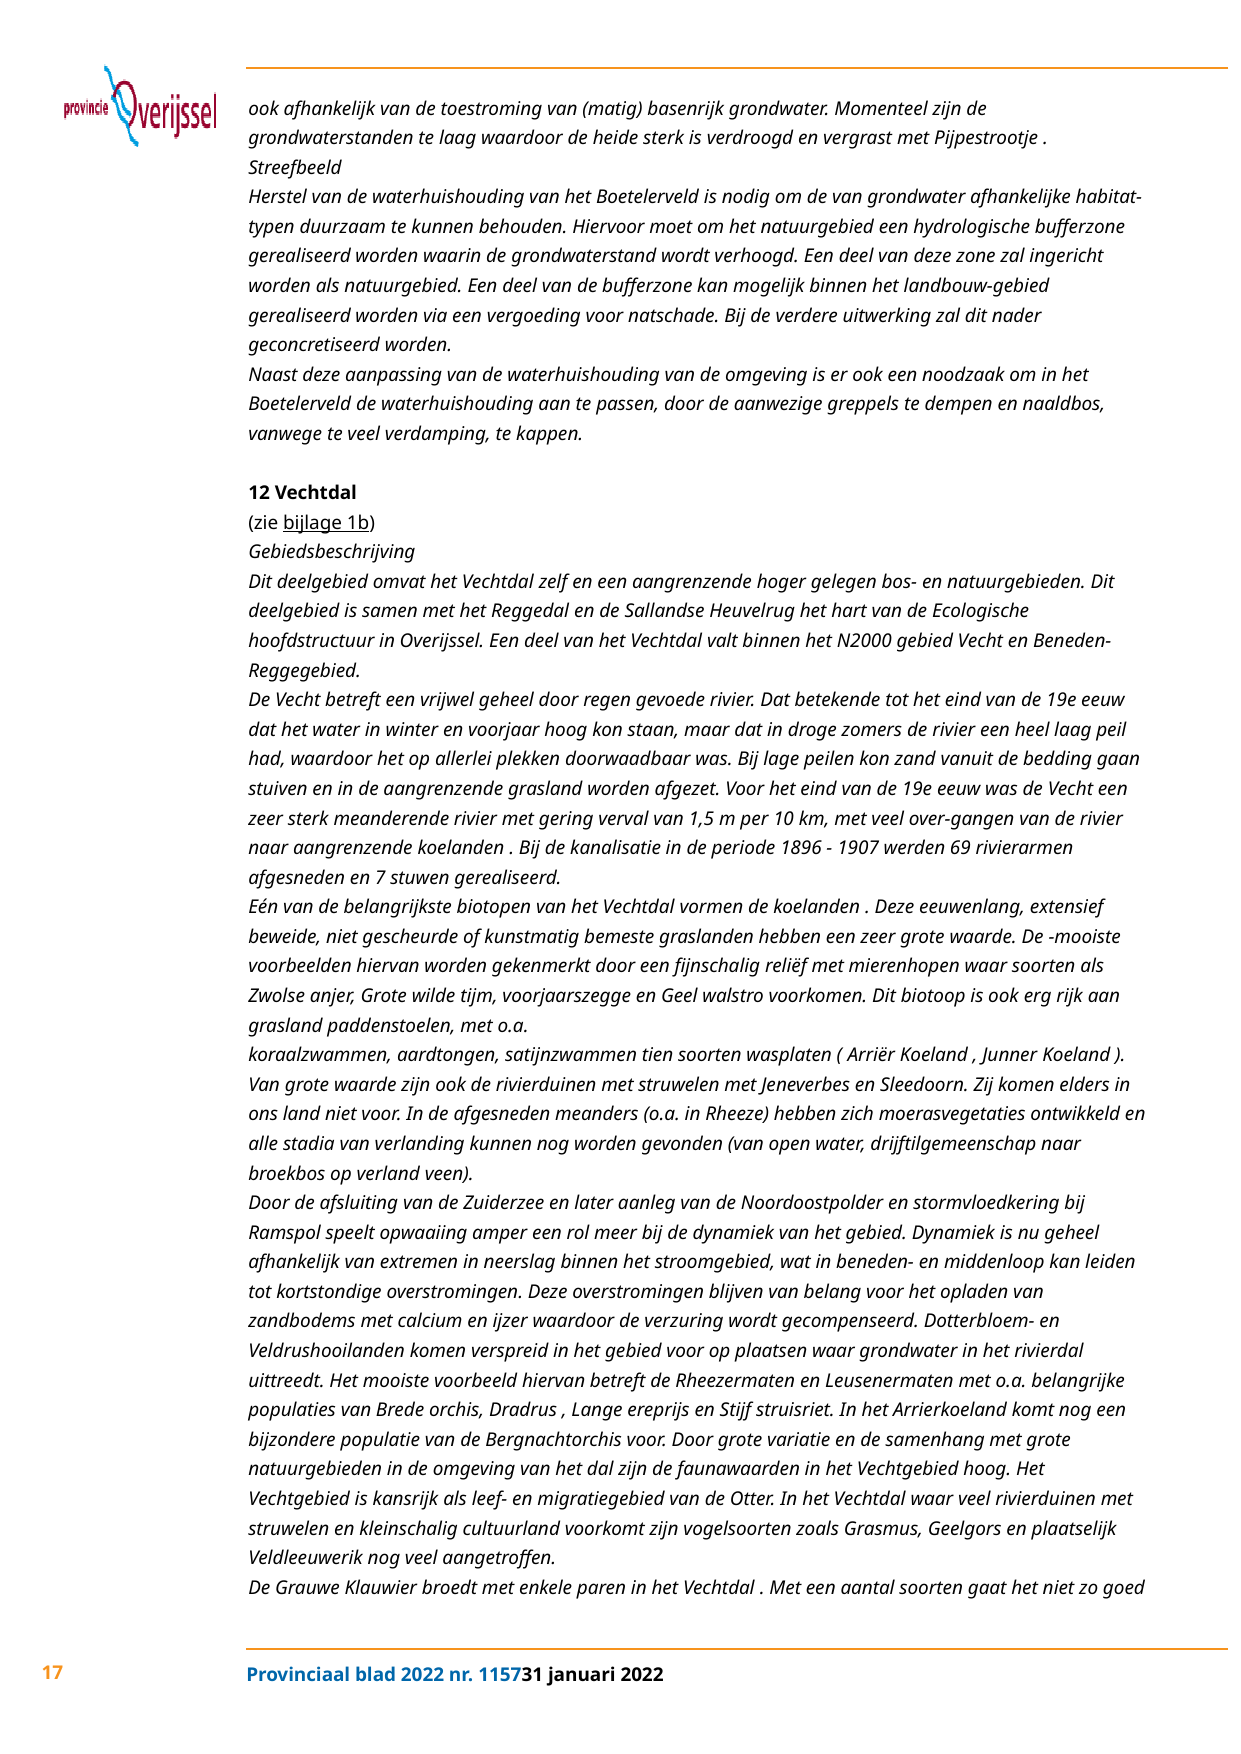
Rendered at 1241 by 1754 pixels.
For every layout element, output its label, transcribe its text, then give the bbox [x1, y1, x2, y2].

text Dit deelgebied omvat het Vechtdal zelf en een aangrenzende hoger gelegen bos- en natuurgebieden. Dit deelgebied is samen met het Reggedal en de Sallandse Heuvelrug het hart van de Ecologische hoofdstructuur in Overijssel. Een deel van het Vechtdal valt binnen het N2000 gebied Vecht en Beneden-Reggegebied. [248, 568, 1152, 683]
text Herstel van de waterhuishouding van het Boetelerveld is nodig om de van grondwater afhankelijke habitat-typen duurzaam te kunnen behouden. Hiervoor moet om het natuurgebied een hydrologische bufferzone gerealiseerd worden waarin de grondwaterstand wordt verhoogd. Een deel van deze zone zal ingericht worden als natuurgebied. Een deel van de bufferzone kan mogelijk binnen het landbouw-gebied gerealiseerd worden via een vergoeding voor natschade. Bij de verdere uitwerking zal dit nader geconcretiseerd worden. [248, 183, 1152, 357]
text ook afhankelijk van de toestroming van (matig) basenrijk grondwater. Momenteel zijn de grondwaterstanden te laag waardoor de heide sterk is verdroogd en vergrast met Pijpestrootje . [248, 95, 1152, 150]
text Streefbeeld [248, 154, 1152, 180]
text De Grauwe Klauwier broedt met enkele paren in het Vechtdal . Met een aantal soorten gaat het niet zo goed [248, 1574, 1152, 1600]
text (zie bijlage 1b) [248, 509, 1152, 535]
text Gebiedsbeschrijving [248, 538, 1152, 564]
text De Vecht betreft een vrijwel geheel door regen gevoede rivier. Dat betekende tot het eind van de 19e eeuw dat het water in winter en voorjaar hoog kon staan, maar dat in droge zomers de rivier een heel laag peil had, waardoor het op allerlei plekken doorwaadbaar was. Bij lage peilen kon zand vanuit de bedding gaan stuiven en in de aangrenzende grasland worden afgezet. Voor het eind van de 19e eeuw was de Vecht een zeer sterk meanderende rivier met gering verval van 1,5 m per 10 km, met veel over-gangen van de rivier naar aangrenzende koelanden . Bij de kanalisatie in de periode 1896 - 1907 werden 69 rivierarmen afgesneden en 7 stuwen gerealiseerd. [248, 686, 1152, 890]
picture [41, 47, 231, 172]
text Door de afsluiting van de Zuiderzee en later aanleg van de Noordoostpolder en stormvloedkering bij Ramspol speelt opwaaiing amper een rol meer bij de dynamiek van het gebied. Dynamiek is nu geheel afhankelijk van extremen in neerslag binnen het stroomgebied, wat in beneden- en middenloop kan leiden tot kortstondige overstromingen. Deze overstromingen blijven van belang voor het opladen van zandbodems met calcium en ijzer waardoor de verzuring wordt gecompenseerd. Dotterbloem- en Veldrushooilanden komen verspreid in het gebied voor op plaatsen waar grondwater in het rivierdal uittreedt. Het mooiste voorbeeld hiervan betreft de Rheezermaten en Leusenermaten met o.a. belangrijke populaties van Brede orchis, Dradrus , Lange ereprijs en Stijf struisriet. In het Arrierkoeland komt nog een bijzondere populatie van de Bergnachtorchis voor. Door grote variatie en de samenhang met grote natuurgebieden in de omgeving van het dal zijn de faunawaarden in het Vechtgebied hoog. Het Vechtgebied is kansrijk als leef- en migratiegebied van de Otter. In het Vechtdal waar veel rivierduinen met struwelen en kleinschalig cultuurland voorkomt zijn vogelsoorten zoals Grasmus, Geelgors en plaatselijk Veldleeuwerik nog veel aangetroffen. [248, 1189, 1152, 1570]
text koraalzwammen, aardtongen, satijnzwammen tien soorten wasplaten ( Arriër Koeland , Junner Koeland ). Van grote waarde zijn ook de rivierduinen met struwelen met Jeneverbes en Sleedoorn. Zij komen elders in ons land niet voor. In de afgesneden meanders (o.a. in Rheeze) hebben zich moerasvegetaties ontwikkeld en alle stadia van verlanding kunnen nog worden gevonden (van open water, drijftilgemeenschap naar broekbos op verland veen). [248, 1041, 1152, 1186]
text Eén van de belangrijkste biotopen van het Vechtdal vormen de koelanden . Deze eeuwenlang, extensief beweide, niet gescheurde of kunstmatig bemeste graslanden hebben een zeer grote waarde. De -mooiste voorbeelden hiervan worden gekenmerkt door een fijnschalig reliëf met mierenhopen waar soorten als Zwolse anjer, Grote wilde tijm, voorjaarszegge en Geel walstro voorkomen. Dit biotoop is ook erg rijk aan grasland paddenstoelen, met o.a. [248, 893, 1152, 1038]
text 12 Vechtdal [248, 479, 1152, 505]
text Naast deze aanpassing van de waterhuishouding van de omgeving is er ook een noodzaak om in het Boetelerveld de waterhuishouding aan te passen, door de aanwezige greppels te dempen en naaldbos, vanwege te veel verdamping, te kappen. [248, 361, 1152, 446]
